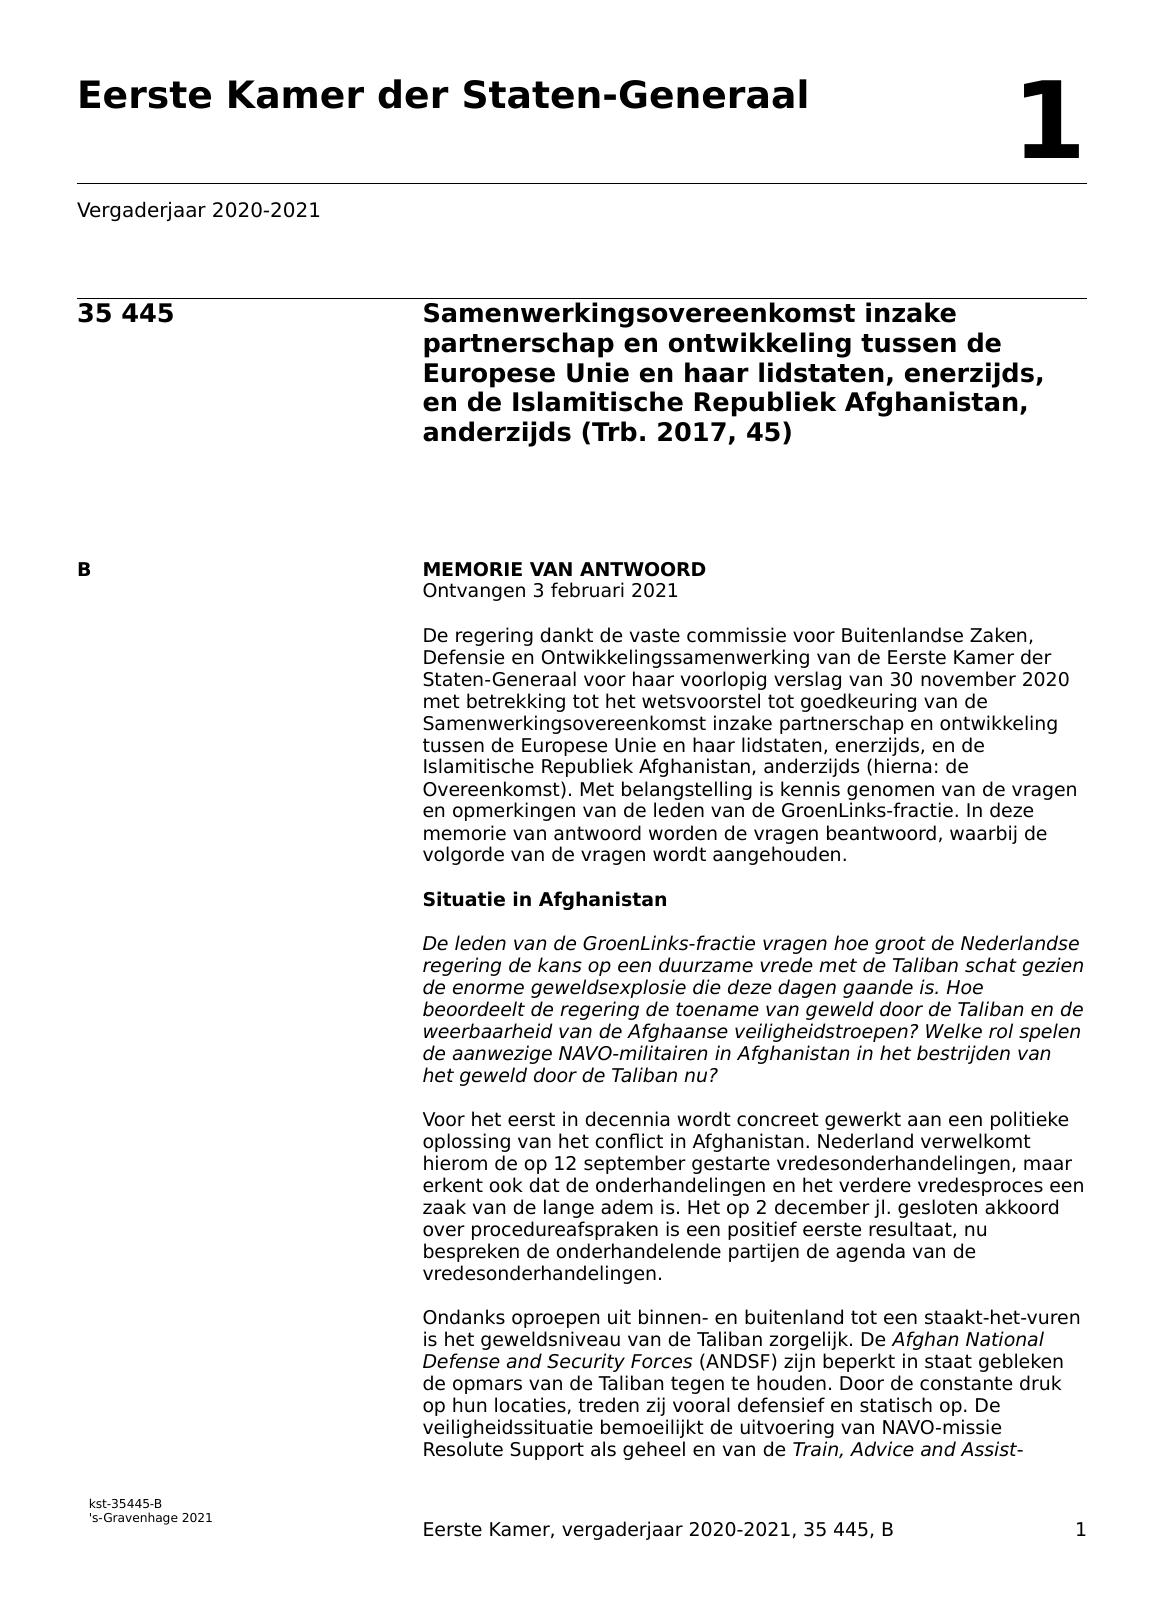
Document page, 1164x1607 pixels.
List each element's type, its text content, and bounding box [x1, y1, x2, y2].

text kst-35445-B [88, 1497, 323, 1511]
table_cell Vergaderjaar 2020-2021 [77, 184, 1087, 298]
text Ontvangen 3 februari 2021 [422, 580, 1087, 602]
text De leden van de GroenLinks-fractie vragen hoe groot de Nederlandse regering de kans op een duurzame vrede met de Taliban schat gezien de enorme geweldsexplosie die deze dagen gaande is. Hoe beoordeelt de regering de toename van geweld door de Taliban en de weerbaarheid van de Afghaanse veiligheidstroepen? Welke rol spelen de aanwezige NAVO-militairen in Afghanistan in het bestrijden van het geweld door de Taliban nu? [422, 933, 1087, 1087]
table_header Eerste Kamer der Staten-Generaal [77, 59, 886, 183]
text Ondanks oproepen uit binnen- en buitenland tot een staakt-het-vuren is het geweldsniveau van de Taliban zorgelijk. De Afghan National Defense and Security Forces (ANDSF) zijn beperkt in staat gebleken de opmars van de Taliban tegen te houden. Door de constante druk op hun locaties, treden zij vooral defensief en statisch op. De veiligheidssituatie bemoeilijkt de uitvoering van NAVO-missie Resolute Support als geheel en van de Train, Advice and Assist- [422, 1307, 1087, 1461]
subtitle B MEMORIE VAN ANTWOORD [77, 558, 1087, 580]
text De regering dankt de vaste commissie voor Buitenlandse Zaken, Defensie en Ontwikkelingssamenwerking van de Eerste Kamer der Staten-Generaal voor haar voorlopig verslag van 30 november 2020 met betrekking tot het wetsvoorstel tot goedkeuring van de Samenwerkingsovereenkomst inzake partnerschap en ontwikkeling tussen de Europese Unie en haar lidstaten, enerzijds, en de Islamitische Republiek Afghanistan, anderzijds (hierna: de Overeenkomst). Met belangstelling is kennis genomen van de vragen en opmerkingen van de leden van de GroenLinks-fractie. In deze memorie van antwoord worden de vragen beantwoord, waarbij de volgorde van de vragen wordt aangehouden. [422, 624, 1087, 866]
subtitle Situatie in Afghanistan [422, 888, 1087, 911]
subtitle 35 445 Samenwerkingsovereenkomst inzake partnerschap en ontwikkeling tussen de Europese Unie en haar lidstaten, enerzijds, en de Islamitische Republiek Afghanistan, anderzijds (Trb. 2017, 45) [77, 299, 1087, 447]
table_header 1 [886, 59, 1087, 183]
text 's-Gravenhage 2021 [88, 1511, 323, 1525]
text Voor het eerst in decennia wordt concreet gewerkt aan een politieke oplossing van het conflict in Afghanistan. Nederland verwelkomt hierom de op 12 september gestarte vredesonderhandelingen, maar erkent ook dat de onderhandelingen en het verdere vredesproces een zaak van de lange adem is. Het op 2 december jl. gesloten akkoord over procedureafspraken is een positief eerste resultaat, nu bespreken de onderhandelende partijen de agenda van de vredesonderhandelingen. [422, 1109, 1087, 1284]
